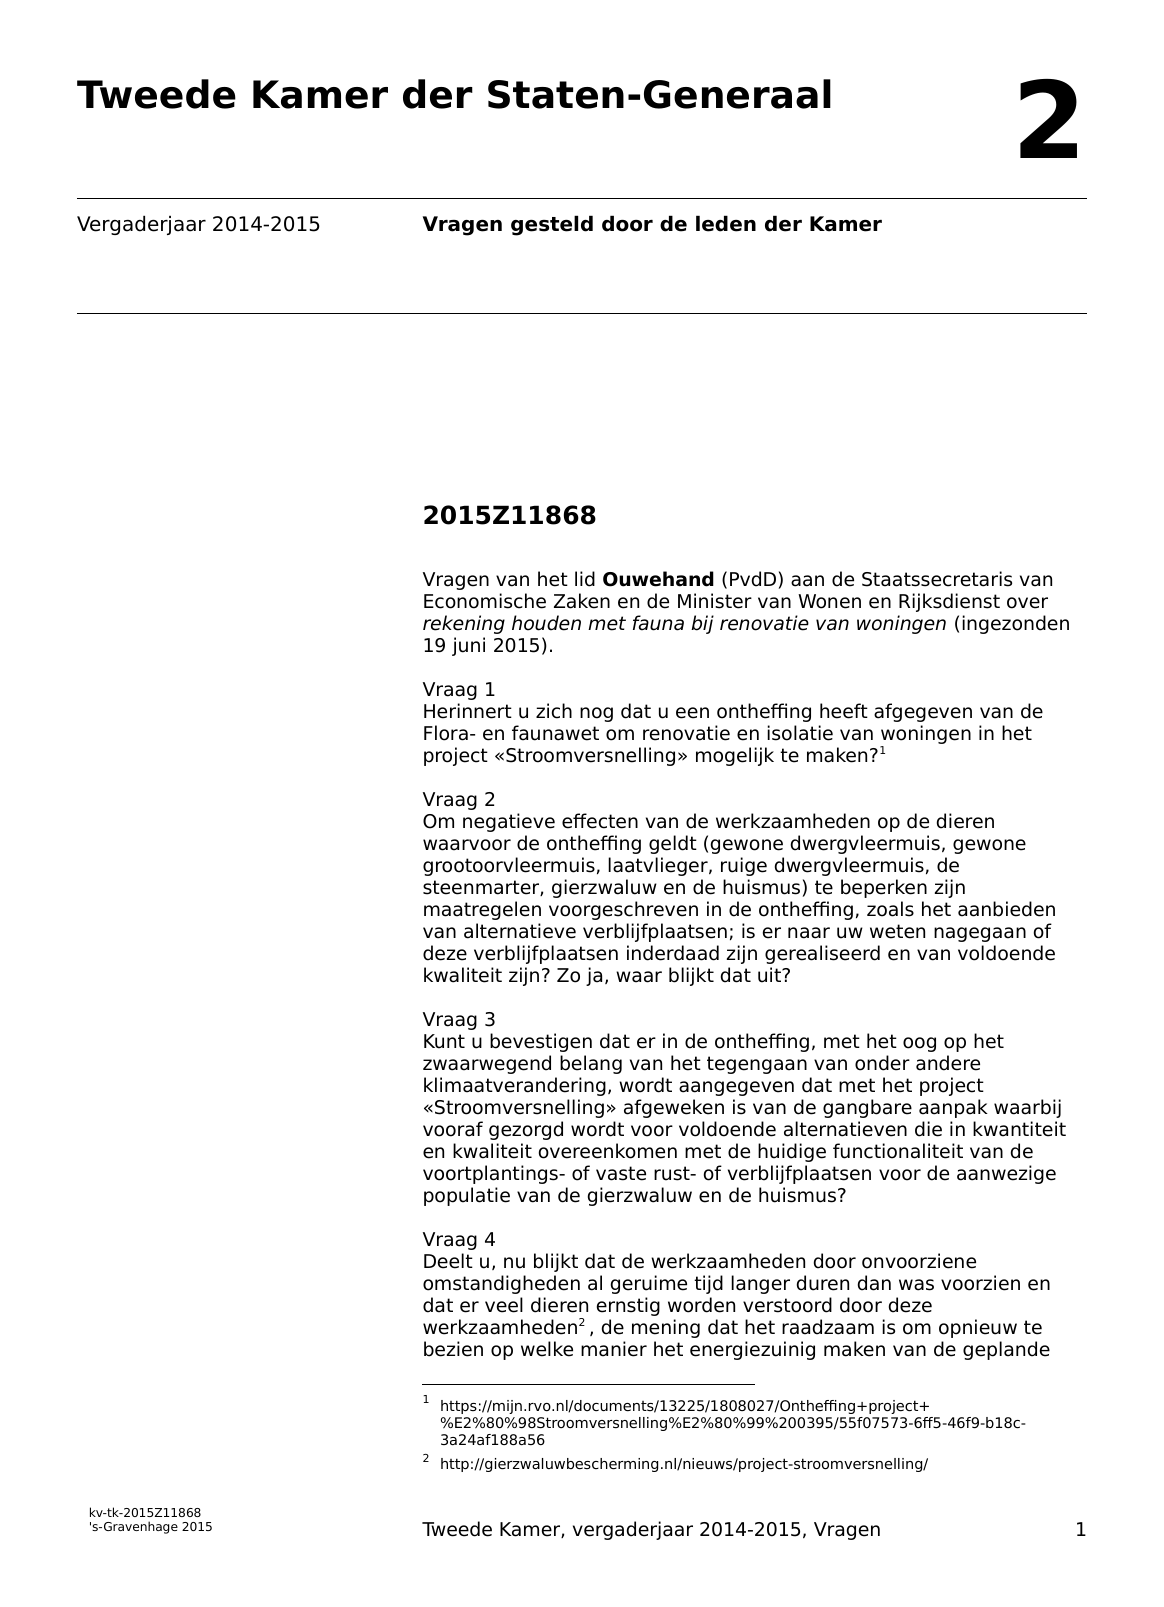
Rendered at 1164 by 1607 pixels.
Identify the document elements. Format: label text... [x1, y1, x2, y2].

text Vraag 4 [422, 1229, 1087, 1251]
text kv-tk-2015Z11868 [88, 1506, 323, 1520]
text Vragen van het lid Ouwehand (PvdD) aan de Staatssecretaris van Economische Zaken en de Minister van Wonen en Rijksdienst over rekening houden met fauna bij renovatie van woningen (ingezonden 19 juni 2015). [422, 569, 1087, 657]
text Om negatieve effecten van de werkzaamheden op de dieren waarvoor de ontheffing geldt (gewone dwergvleermuis, gewone grootoorvleermuis, laatvlieger, ruige dwergvleermuis, de steenmarter, gierzwaluw en de huismus) te beperken zijn maatregelen voorgeschreven in de ontheffing, zoals het aanbieden van alternatieve verblijfplaatsen; is er naar uw weten nagegaan of deze verblijfplaatsen inderdaad zijn gerealiseerd en van voldoende kwaliteit zijn? Zo ja, waar blijkt dat uit? [422, 811, 1087, 987]
text Vraag 2 [422, 789, 1087, 811]
text 2015Z11868 [422, 501, 1087, 531]
text https://mijn.rvo.nl/documents/13225/1808027/Ontheffing+project+%E2%80%98Stroomversnelling%E2%80%99%200395/55f07573-6ff5-46f9-b18c-3a24af188a56 [422, 1393, 1087, 1449]
table_cell Vragen gesteld door de leden der Kamer [422, 199, 1087, 313]
text Herinnert u zich nog dat u een ontheffing heeft afgegeven van de Flora- en faunawet om renovatie en isolatie van woningen in het project «Stroomversnelling» mogelijk te maken? [422, 701, 1087, 767]
text 's-Gravenhage 2015 [88, 1520, 323, 1534]
text Deelt u, nu blijkt dat de werkzaamheden door onvoorziene omstandigheden al geruime tijd langer duren dan was voorzien en dat er veel dieren ernstig worden verstoord door deze werkzaamheden, de mening dat het raadzaam is om opnieuw te bezien op welke manier het energiezuinig maken van de geplande [422, 1251, 1087, 1361]
table_cell Vergaderjaar 2014-2015 [77, 199, 422, 313]
text Kunt u bevestigen dat er in de ontheffing, met het oog op het zwaarwegend belang van het tegengaan van onder andere klimaatverandering, wordt aangegeven dat met het project «Stroomversnelling» afgeweken is van de gangbare aanpak waarbij vooraf gezorgd wordt voor voldoende alternatieven die in kwantiteit en kwaliteit overeenkomen met de huidige functionaliteit van de voortplantings- of vaste rust- of verblijfplaatsen voor de aanwezige populatie van de gierzwaluw en de huismus? [422, 1031, 1087, 1207]
table_header Tweede Kamer der Staten-Generaal [77, 59, 886, 198]
text http://gierzwaluwbescherming.nl/nieuws/project-stroomversnelling/ [422, 1452, 1087, 1474]
table_header 2 [886, 59, 1087, 198]
text Vraag 1 [422, 679, 1087, 701]
text Vraag 3 [422, 1009, 1087, 1031]
